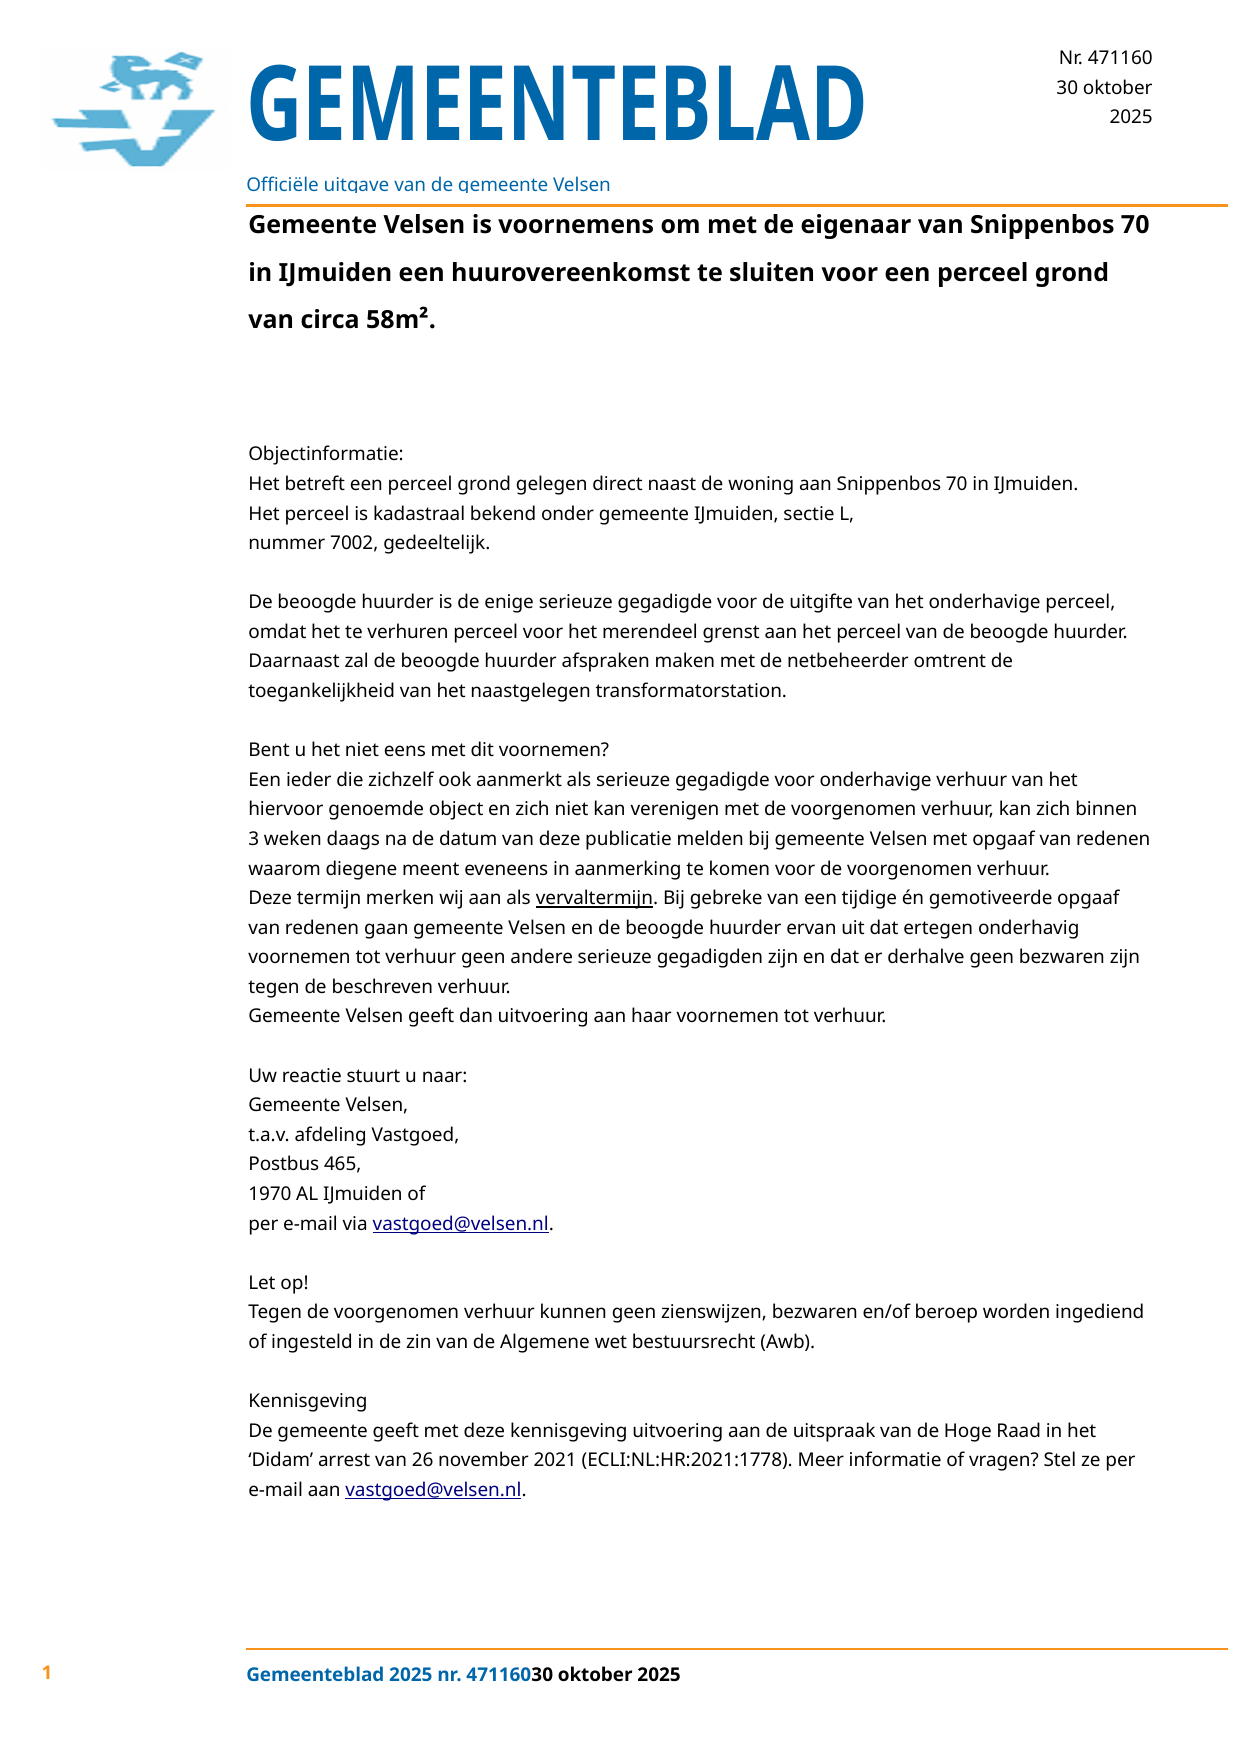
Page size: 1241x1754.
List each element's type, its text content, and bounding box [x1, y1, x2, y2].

text t.a.v. afdeling Vastgoed, [248, 1121, 1152, 1147]
text Tegen de voorgenomen verhuur kunnen geen zienswijzen, bezwaren en/of beroep worden ingediend of ingesteld in de zin van de Algemene wet bestuursrecht (Awb). [248, 1298, 1152, 1354]
text De gemeente geeft met deze kennisgeving uitvoering aan de uitspraak van de Hoge Raad in het ‘Didam’ arrest van 26 november 2021 (ECLI:NL:HR:2021:1778). Meer informatie of vragen? Stel ze per e-mail aan vastgoed@velsen.nl. [248, 1417, 1152, 1502]
text per e-mail via vastgoed@velsen.nl. [248, 1210, 1152, 1235]
text Gemeente Velsen is voornemens om met de eigenaar van Snippenbos 70 in IJmuiden een huurovereenkomst te sluiten voor een perceel grond van circa 58m². [248, 207, 1152, 336]
text De beoogde huurder is de enige serieuze gegadigde voor de uitgifte van het onderhavige perceel, omdat het te verhuren perceel voor het merendeel grenst aan het perceel van de beoogde huurder. Daarnaast zal de beoogde huurder afspraken maken met de netbeheerder omtrent de toegankelijkheid van het naastgelegen transformatorstation. [248, 588, 1152, 703]
text Het perceel is kadastraal bekend onder gemeente IJmuiden, sectie L, [248, 500, 1152, 525]
text nummer 7002, gedeeltelijk. [248, 529, 1152, 555]
text Deze termijn merken wij aan als vervaltermijn. Bij gebreke van een tijdige én gemotiveerde opgaaf van redenen gaan gemeente Velsen en de beoogde huurder ervan uit dat ertegen onderhavig voornemen tot verhuur geen andere serieuze gegadigden zijn en dat er derhalve geen bezwaren zijn tegen de beschreven verhuur. [248, 884, 1152, 999]
text Uw reactie stuurt u naar: [248, 1062, 1152, 1087]
text Gemeente Velsen geeft dan uitvoering aan haar voornemen tot verhuur. [248, 1003, 1152, 1028]
text Gemeente Velsen, [248, 1091, 1152, 1117]
text Bent u het niet eens met dit voornemen? [248, 736, 1152, 762]
picture [41, 47, 231, 172]
text Objectinformatie: [248, 441, 1152, 466]
text Het betreft een perceel grond gelegen direct naast de woning aan Snippenbos 70 in IJmuiden. [248, 470, 1152, 496]
text 1970 AL IJmuiden of [248, 1180, 1152, 1206]
text Postbus 465, [248, 1151, 1152, 1176]
text Kennisgeving [248, 1387, 1152, 1413]
text Let op! [248, 1269, 1152, 1294]
text Een ieder die zichzelf ook aanmerkt als serieuze gegadigde voor onderhavige verhuur van het hiervoor genoemde object en zich niet kan verenigen met de voorgenomen verhuur, kan zich binnen 3 weken daags na de datum van deze publicatie melden bij gemeente Velsen met opgaaf van redenen waarom diegene meent eveneens in aanmerking te komen voor de voorgenomen verhuur. [248, 766, 1152, 880]
